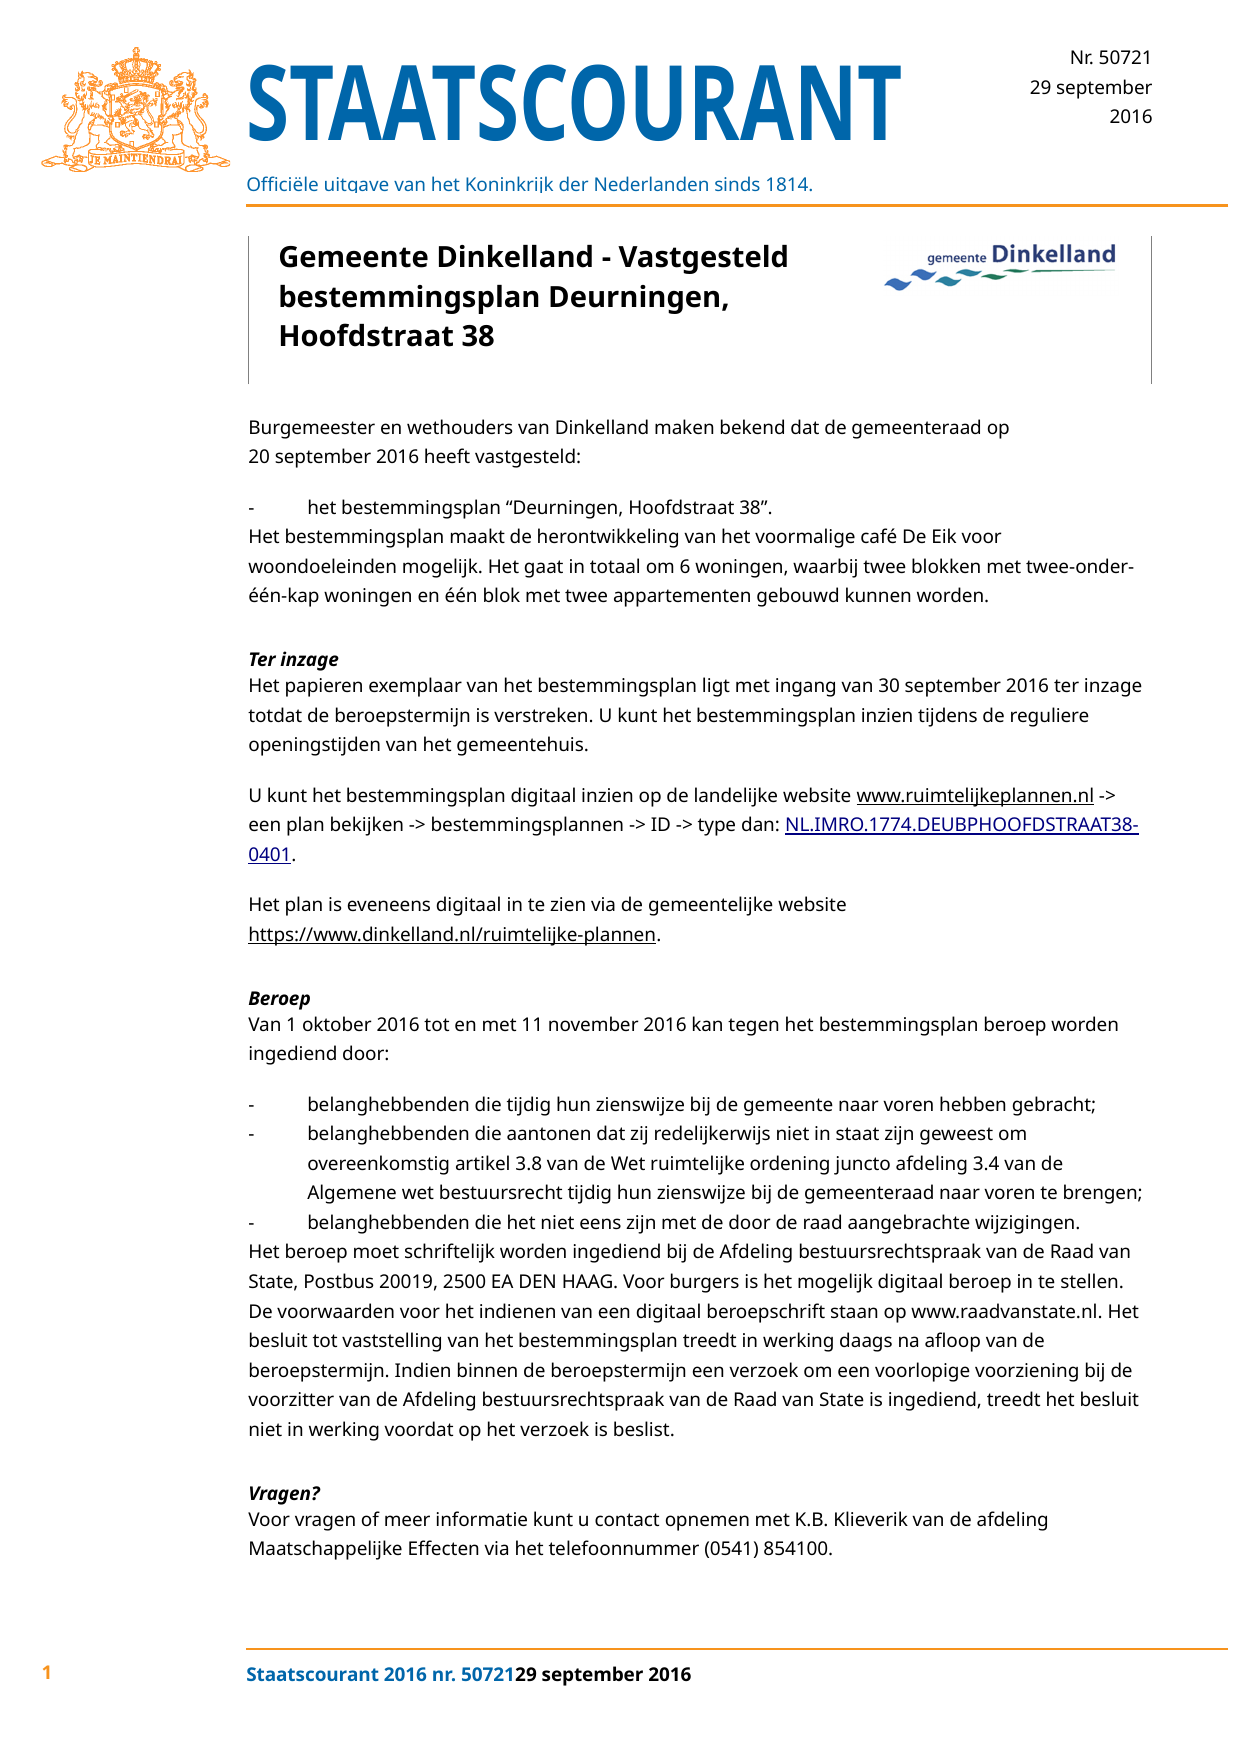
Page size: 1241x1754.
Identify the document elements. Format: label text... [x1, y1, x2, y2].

picture [882, 236, 1119, 296]
text Vragen? [248, 1480, 1152, 1506]
list belanghebbenden die aantonen dat zij redelijkerwijs niet in staat zijn geweest om overeenkomstig artikel 3.8 van de Wet ruimtelijke ordening juncto afdeling 3.4 van de Algemene wet bestuursrecht tijdig hun zienswijze bij de gemeenteraad naar voren te brengen; [248, 1120, 1152, 1205]
text Beroep [248, 985, 1152, 1011]
list belanghebbenden die het niet eens zijn met de door de raad aangebrachte wijzigingen. [248, 1209, 1152, 1235]
text Het plan is eveneens digitaal in te zien via de gemeentelijke website https://www.dinkelland.nl/ruimtelijke-plannen. [248, 892, 1152, 947]
text Het papieren exemplaar van het bestemmingsplan ligt met ingang van 30 september 2016 ter inzage totdat de beroepstermijn is verstreken. U kunt het bestemmingsplan inzien tijdens de reguliere openingstijden van het gemeentehuis. [248, 672, 1152, 757]
text Burgemeester en wethouders van Dinkelland maken bekend dat de gemeenteraad op 20 september 2016 heeft vastgesteld: [248, 414, 1152, 469]
text Het bestemmingsplan maakt de herontwikkeling van het voormalige café De Eik voor woondoeleinden mogelijk. Het gaat in totaal om 6 woningen, waarbij twee blokken met twee-onder-één-kap woningen en één blok met twee appartementen gebouwd kunnen worden. [248, 523, 1152, 608]
table_header [850, 236, 1151, 384]
list het bestemmingsplan “Deurningen, Hoofdstraat 38”. [248, 494, 1152, 520]
text Ter inzage [248, 647, 1152, 672]
table_header Gemeente Dinkelland - Vastgesteld bestemmingsplan Deurningen, Hoofdstraat 38 [249, 236, 850, 384]
list belanghebbenden die tijdig hun zienswijze bij de gemeente naar voren hebben gebracht; [248, 1091, 1152, 1117]
text Het beroep moet schriftelijk worden ingediend bij de Afdeling bestuursrechtspraak van de Raad van State, Postbus 20019, 2500 EA DEN HAAG. Voor burgers is het mogelijk digitaal beroep in te stellen. De voorwaarden voor het indienen van een digitaal beroepschrift staan op www.raadvanstate.nl. Het besluit tot vaststelling van het bestemmingsplan treedt in werking daags na afloop van de beroepstermijn. Indien binnen de beroepstermijn een verzoek om een voorlopige voorziening bij de voorzitter van de Afdeling bestuursrechtspraak van de Raad van State is ingediend, treedt het besluit niet in werking voordat op het verzoek is beslist. [248, 1239, 1152, 1442]
text Van 1 oktober 2016 tot en met 11 november 2016 kan tegen het bestemmingsplan beroep worden ingediend door: [248, 1011, 1152, 1066]
picture [41, 47, 231, 172]
text U kunt het bestemmingsplan digitaal inzien op de landelijke website www.ruimtelijkeplannen.nl -> een plan bekijken -> bestemmingsplannen -> ID -> type dan: NL.IMRO.1774.DEUBPHOOFDSTRAAT38-0401. [248, 782, 1152, 867]
text Voor vragen of meer informatie kunt u contact opnemen met K.B. Klieverik van de afdeling Maatschappelijke Effecten via het telefoonnummer (0541) 854100. [248, 1506, 1152, 1561]
